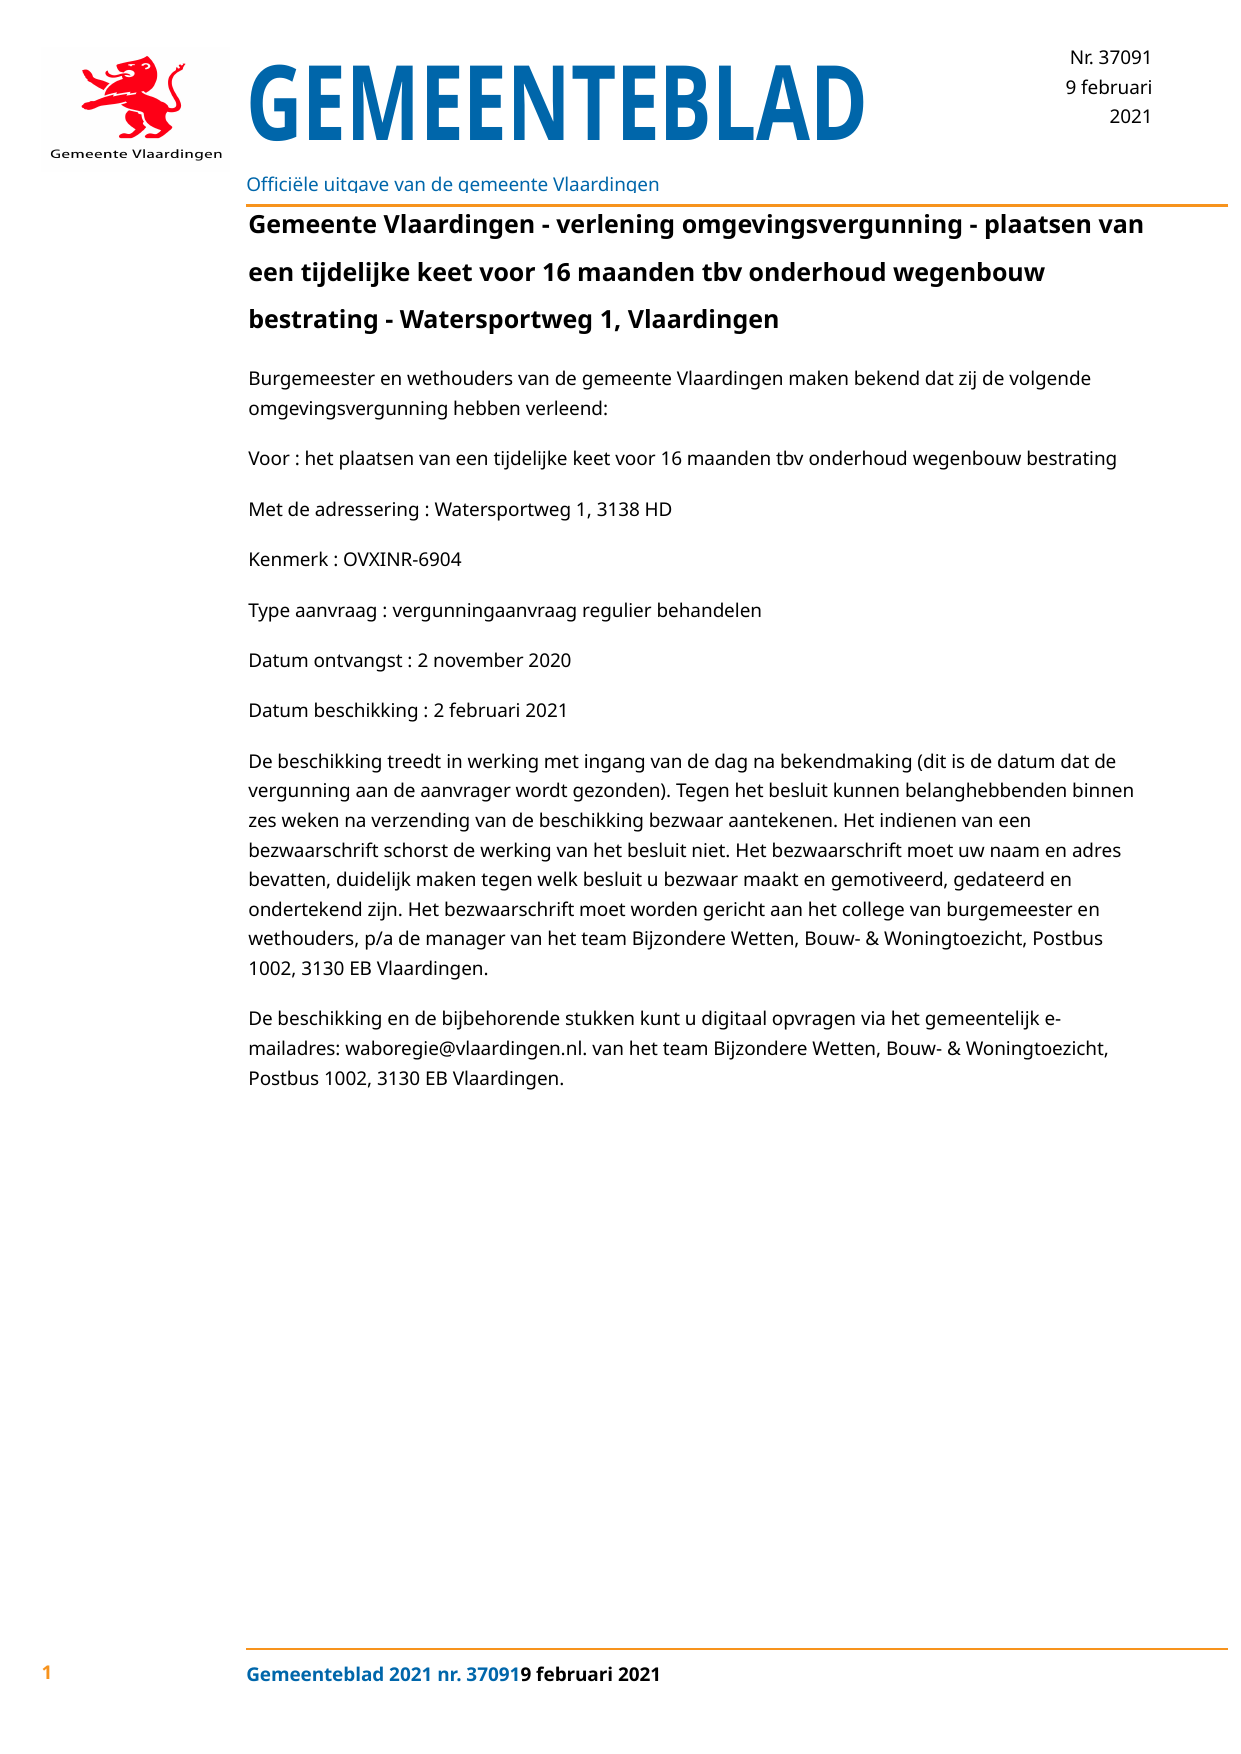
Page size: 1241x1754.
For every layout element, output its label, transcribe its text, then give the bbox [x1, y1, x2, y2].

text Type aanvraag : vergunningaanvraag regulier behandelen [248, 597, 1152, 622]
text Met de adressering : Watersportweg 1, 3138 HD [248, 496, 1152, 522]
text Datum beschikking : 2 februari 2021 [248, 698, 1152, 723]
text Datum ontvangst : 2 november 2020 [248, 647, 1152, 673]
text Burgemeester en wethouders van de gemeente Vlaardingen maken bekend dat zij de volgende omgevingsvergunning hebben verleend: [248, 366, 1152, 421]
text Gemeente Vlaardingen - verlening omgevingsvergunning - plaatsen van een tijdelijke keet voor 16 maanden tbv onderhoud wegenbouw bestrating - Watersportweg 1, Vlaardingen [248, 207, 1152, 336]
picture [41, 47, 231, 172]
text De beschikking treedt in werking met ingang van de dag na bekendmaking (dit is de datum dat de vergunning aan de aanvrager wordt gezonden). Tegen het besluit kunnen belanghebbenden binnen zes weken na verzending van de beschikking bezwaar aantekenen. Het indienen van een bezwaarschrift schorst de werking van het besluit niet. Het bezwaarschrift moet uw naam en adres bevatten, duidelijk maken tegen welk besluit u bezwaar maakt en gemotiveerd, gedateerd en ondertekend zijn. Het bezwaarschrift moet worden gericht aan het college van burgemeester en wethouders, p/a de manager van het team Bijzondere Wetten, Bouw- & Woningtoezicht, Postbus 1002, 3130 EB Vlaardingen. [248, 748, 1152, 981]
text Kenmerk : OVXINR-6904 [248, 546, 1152, 572]
text Voor : het plaatsen van een tijdelijke keet voor 16 maanden tbv onderhoud wegenbouw bestrating [248, 446, 1152, 471]
text De beschikking en de bijbehorende stukken kunt u digitaal opvragen via het gemeentelijk e-mailadres: waboregie@vlaardingen.nl. van het team Bijzondere Wetten, Bouw- & Woningtoezicht, Postbus 1002, 3130 EB Vlaardingen. [248, 1006, 1152, 1090]
